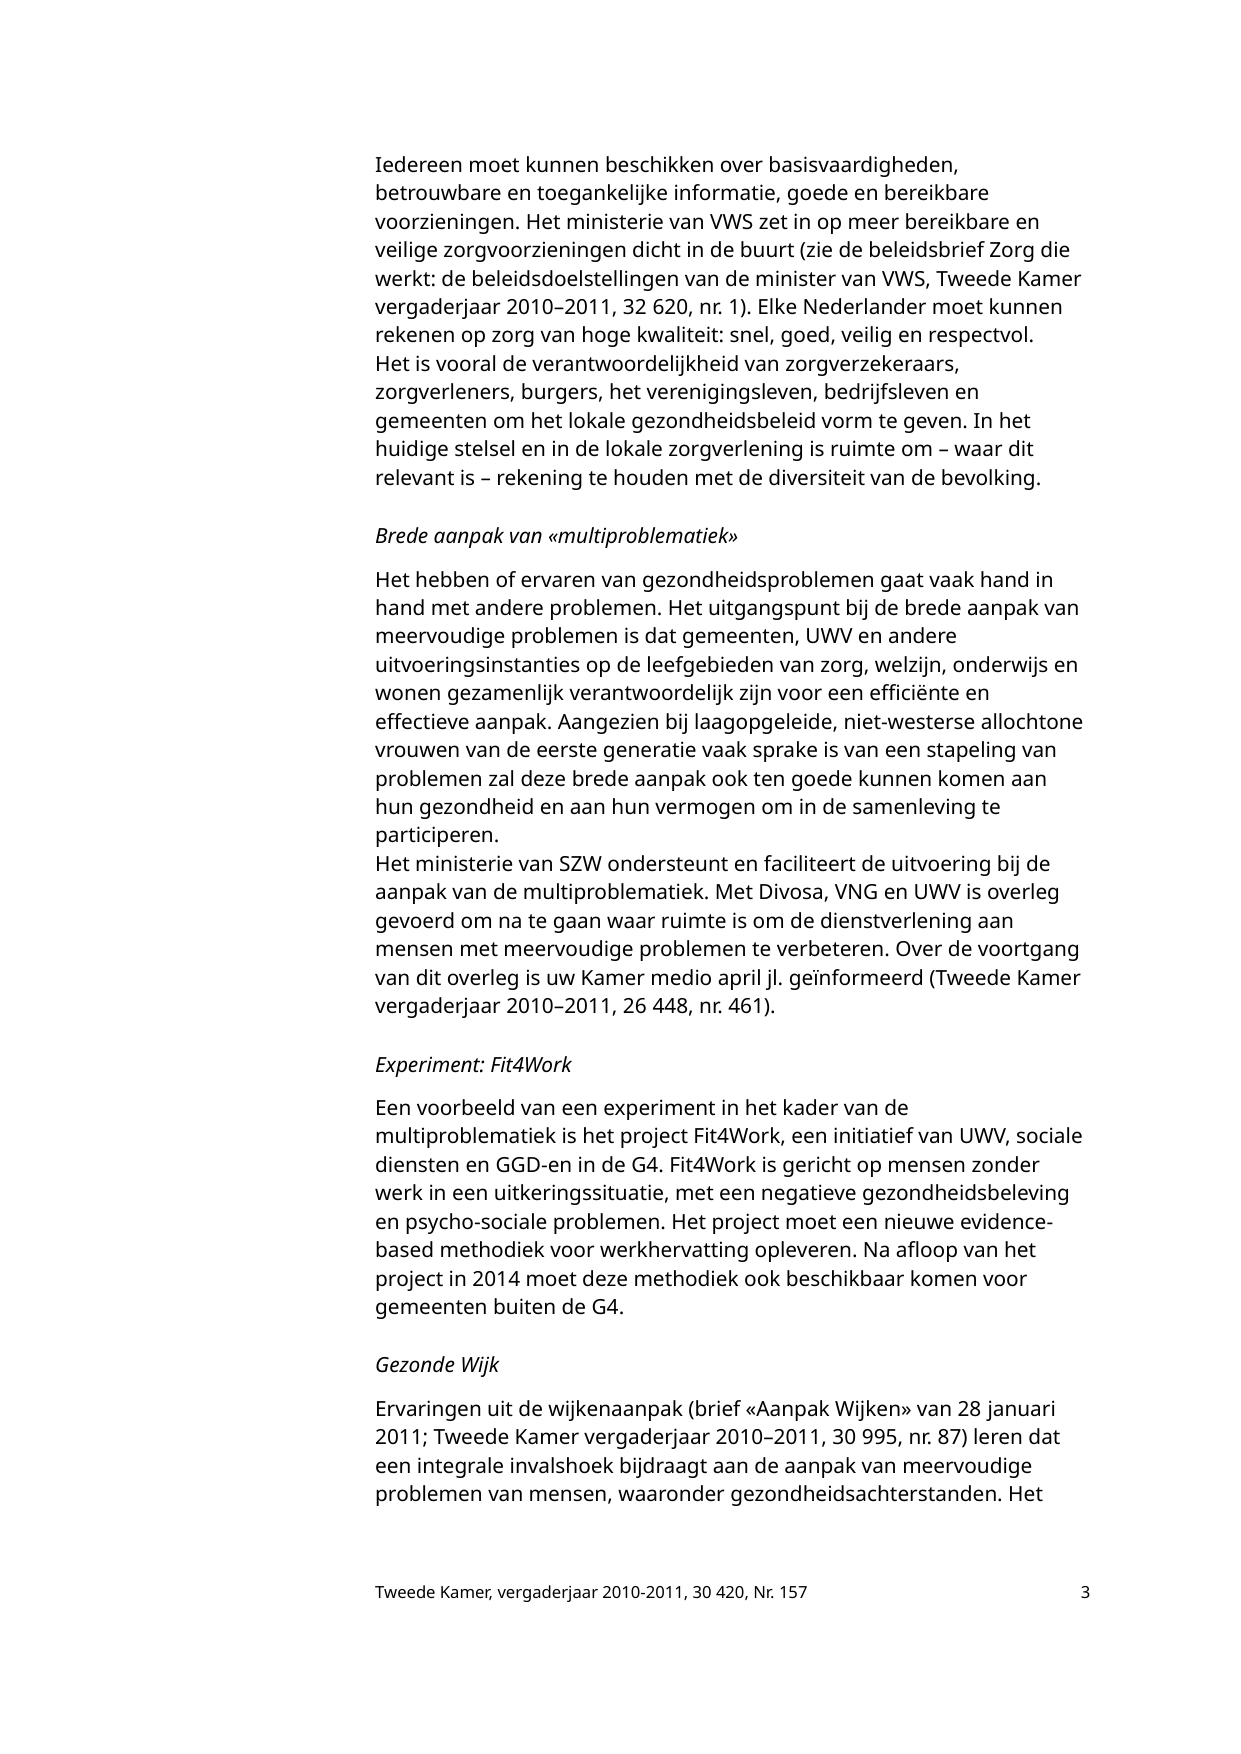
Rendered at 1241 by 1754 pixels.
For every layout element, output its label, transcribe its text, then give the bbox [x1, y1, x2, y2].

text Iedereen moet kunnen beschikken over basisvaardigheden, betrouwbare en toegankelijke informatie, goede en bereikbare voorzieningen. Het ministerie van VWS zet in op meer bereikbare en veilige zorgvoorzieningen dicht in de buurt (zie de beleidsbrief Zorg die werkt: de beleidsdoelstellingen van de minister van VWS, Tweede Kamer vergaderjaar 2010–2011, 32 620, nr. 1). Elke Nederlander moet kunnen rekenen op zorg van hoge kwaliteit: snel, goed, veilig en respectvol. [375, 150, 1090, 349]
text Ervaringen uit de wijkenaanpak (brief «Aanpak Wijken» van 28 januari 2011; Tweede Kamer vergaderjaar 2010–2011, 30 995, nr. 87) leren dat een integrale invalshoek bijdraagt aan de aanpak van meervoudige problemen van mensen, waaronder gezondheidsachterstanden. Het [375, 1394, 1090, 1508]
text Het hebben of ervaren van gezondheidsproblemen gaat vaak hand in hand met andere problemen. Het uitgangspunt bij de brede aanpak van meervoudige problemen is dat gemeenten, UWV en andere uitvoeringsinstanties op de leefgebieden van zorg, welzijn, onderwijs en wonen gezamenlijk verantwoordelijk zijn voor een efficiënte en effectieve aanpak. Aangezien bij laagopgeleide, niet-westerse allochtone vrouwen van de eerste generatie vaak sprake is van een stapeling van problemen zal deze brede aanpak ook ten goede kunnen komen aan hun gezondheid en aan hun vermogen om in de samenleving te participeren. [375, 565, 1090, 849]
text Het is vooral de verantwoordelijkheid van zorgverzekeraars, zorgverleners, burgers, het verenigingsleven, bedrijfsleven en gemeenten om het lokale gezondheidsbeleid vorm te geven. In het huidige stelsel en in de lokale zorgverlening is ruimte om – waar dit relevant is – rekening te houden met de diversiteit van de bevolking. [375, 349, 1090, 491]
text Het ministerie van SZW ondersteunt en faciliteert de uitvoering bij de aanpak van de multiproblematiek. Met Divosa, VNG en UWV is overleg gevoerd om na te gaan waar ruimte is om de dienstverlening aan mensen met meervoudige problemen te verbeteren. Over de voortgang van dit overleg is uw Kamer medio april jl. geïnformeerd (Tweede Kamer vergaderjaar 2010–2011, 26 448, nr. 461). [375, 849, 1090, 1020]
text Gezonde Wijk [375, 1351, 1090, 1379]
text Experiment: Fit4Work [375, 1050, 1090, 1078]
text Een voorbeeld van een experiment in het kader van de multiproblematiek is het project Fit4Work, een initiatief van UWV, sociale diensten en GGD-en in de G4. Fit4Work is gericht op mensen zonder werk in een uitkeringssituatie, met een negatieve gezondheidsbeleving en psycho-sociale problemen. Het project moet een nieuwe evidence-based methodiek voor werkhervatting opleveren. Na afloop van het project in 2014 moet deze methodiek ook beschikbaar komen voor gemeenten buiten de G4. [375, 1093, 1090, 1321]
text Brede aanpak van «multiproblematiek» [375, 521, 1090, 550]
